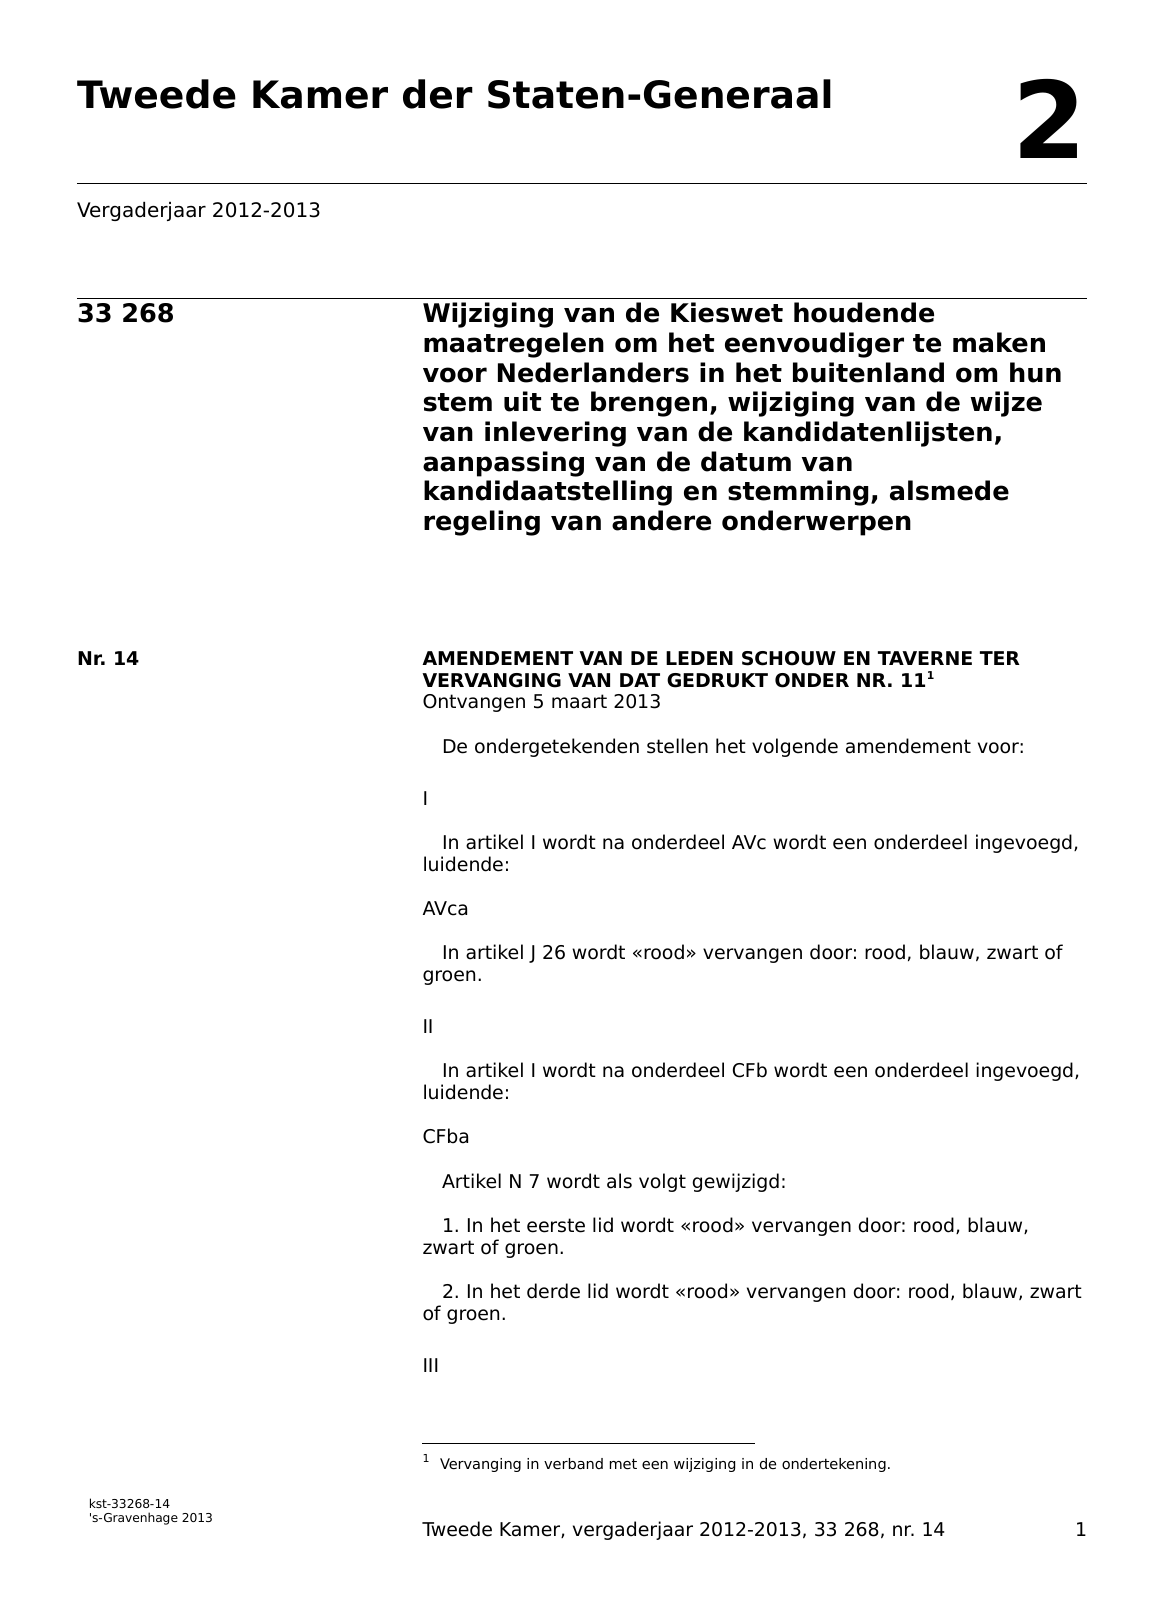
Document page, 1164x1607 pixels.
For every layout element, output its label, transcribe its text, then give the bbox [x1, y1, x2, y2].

text CFba [422, 1126, 1087, 1148]
subtitle I [422, 788, 1087, 809]
text AVca [422, 898, 1087, 920]
text 2. In het derde lid wordt «rood» vervangen door: rood, blauw, zwart of groen. [422, 1281, 1087, 1325]
subtitle III [422, 1355, 1087, 1377]
text 's-Gravenhage 2013 [88, 1511, 323, 1525]
text In artikel I wordt na onderdeel CFb wordt een onderdeel ingevoegd, luidende: [422, 1060, 1087, 1104]
text Artikel N 7 wordt als volgt gewijzigd: [422, 1171, 1087, 1192]
subtitle II [422, 1016, 1087, 1038]
text In artikel I wordt na onderdeel AVc wordt een onderdeel ingevoegd, luidende: [422, 832, 1087, 876]
text kst-33268-14 [88, 1497, 323, 1511]
table_header 2 [886, 59, 1087, 183]
text 1. In het eerste lid wordt «rood» vervangen door: rood, blauw, zwart of groen. [422, 1215, 1087, 1259]
text In artikel J 26 wordt «rood» vervangen door: rood, blauw, zwart of groen. [422, 942, 1087, 986]
subtitle 33 268 Wijziging van de Kieswet houdende maatregelen om het eenvoudiger te maken voor Nederlanders in het buitenland om hun stem uit te brengen, wijziging van de wijze van inlevering van de kandidatenlijsten, aanpassing van de datum van kandidaatstelling en stemming, alsmede regeling van andere onderwerpen [77, 299, 1087, 536]
text Ontvangen 5 maart 2013 [422, 691, 1087, 713]
table_cell Vergaderjaar 2012-2013 [77, 184, 1087, 298]
text De ondergetekenden stellen het volgende amendement voor: [422, 736, 1087, 758]
text Vervanging in verband met een wijziging in de ondertekening. [422, 1452, 1087, 1474]
table_header Tweede Kamer der Staten-Generaal [77, 59, 886, 183]
subtitle Nr. 14 AMENDEMENT VAN DE LEDEN SCHOUW EN TAVERNE TER VERVANGING VAN DAT GEDRUKT ONDER NR. 11 [77, 647, 1087, 691]
